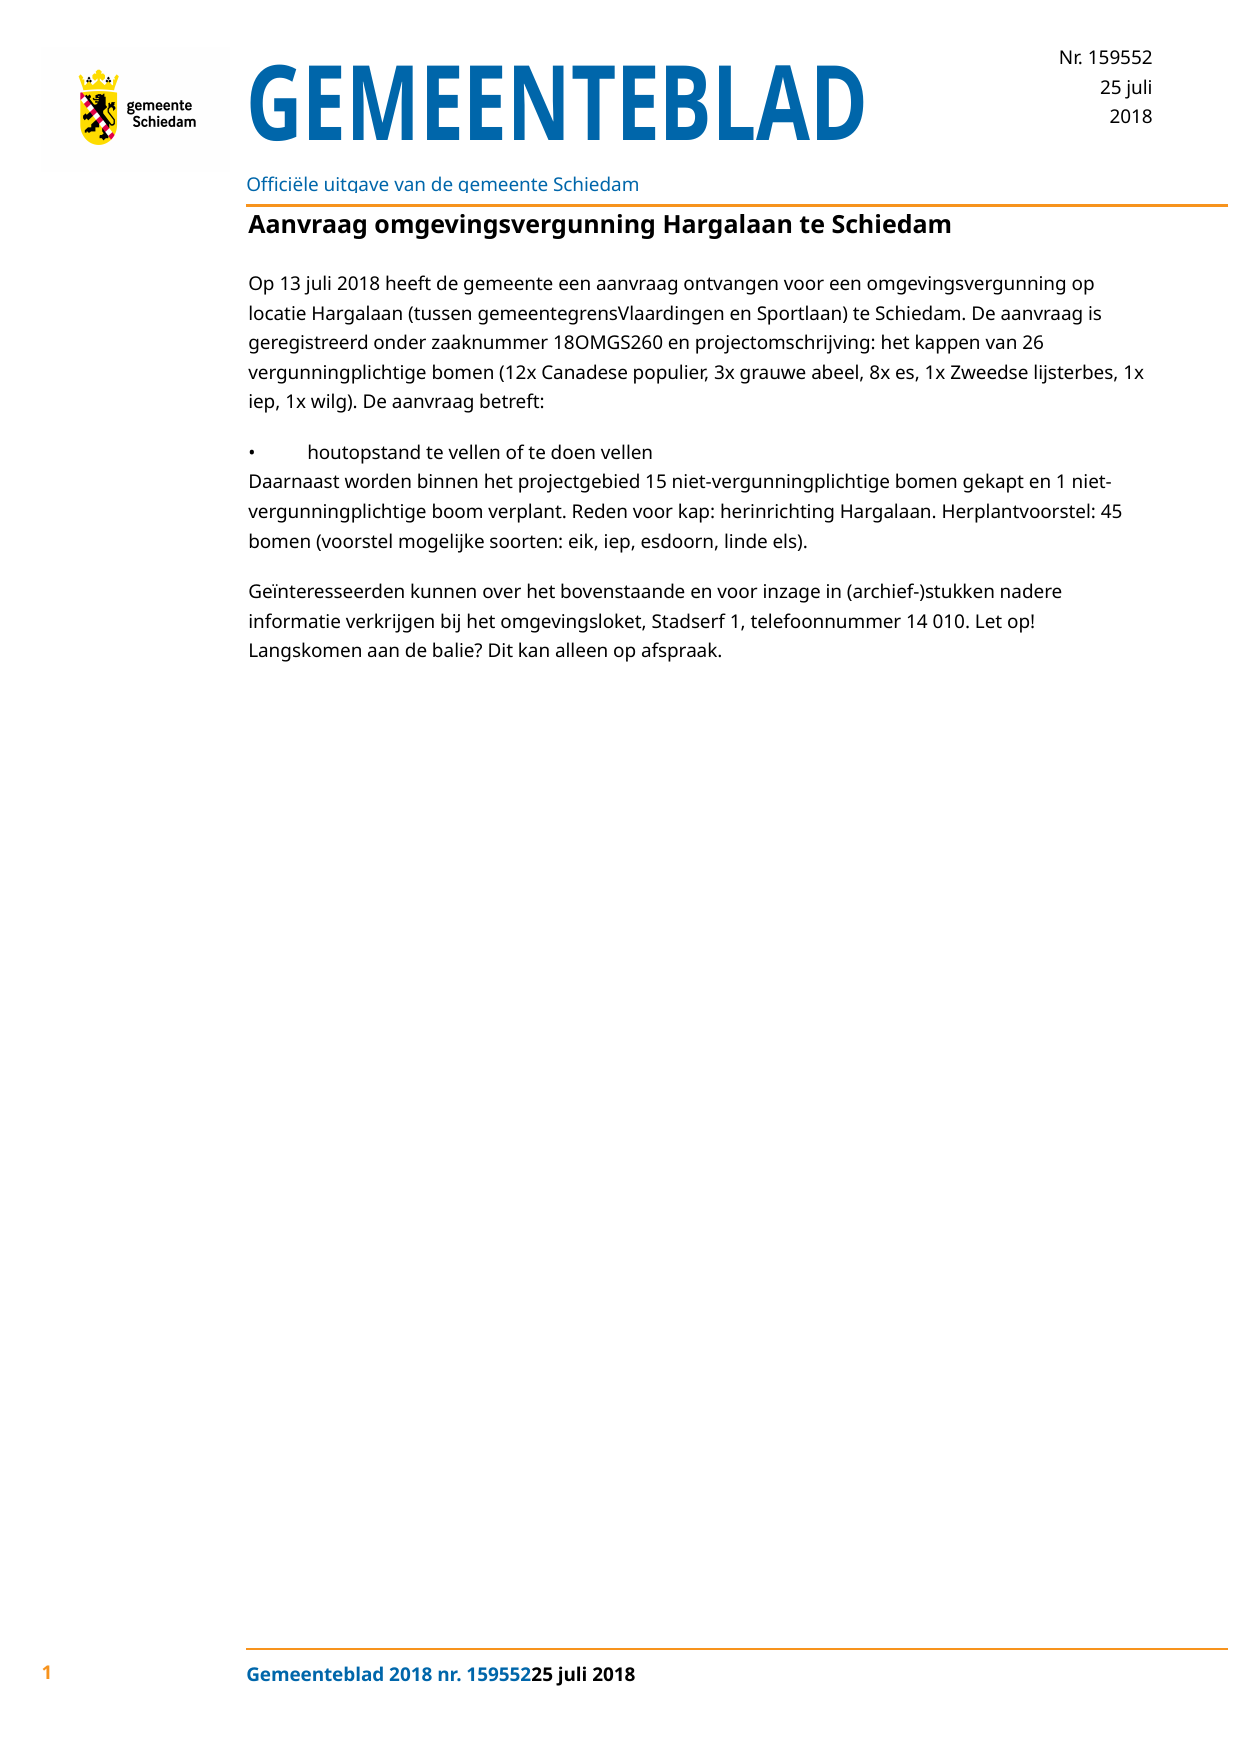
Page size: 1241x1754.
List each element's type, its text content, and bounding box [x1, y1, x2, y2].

list houtopstand te vellen of te doen vellen [248, 439, 1152, 465]
text Aanvraag omgevingsvergunning Hargalaan te Schiedam [248, 207, 1152, 241]
picture [41, 47, 231, 172]
text Daarnaast worden binnen het projectgebied 15 niet-vergunningplichtige bomen gekapt en 1 niet-vergunningplichtige boom verplant. Reden voor kap: herinrichting Hargalaan. Herplantvoorstel: 45 bomen (voorstel mogelijke soorten: eik, iep, esdoorn, linde els). [248, 469, 1152, 553]
text Op 13 juli 2018 heeft de gemeente een aanvraag ontvangen voor een omgevingsvergunning op locatie Hargalaan (tussen gemeentegrensVlaardingen en Sportlaan) te Schiedam. De aanvraag is geregistreerd onder zaaknummer 18OMGS260 en projectomschrijving: het kappen van 26 vergunningplichtige bomen (12x Canadese populier, 3x grauwe abeel, 8x es, 1x Zweedse lijsterbes, 1x iep, 1x wilg). De aanvraag betreft: [248, 270, 1152, 414]
text Geïnteresseerden kunnen over het bovenstaande en voor inzage in (archief-)stukken nadere informatie verkrijgen bij het omgevingsloket, Stadserf 1, telefoonnummer 14 010. Let op! Langskomen aan de balie? Dit kan alleen op afspraak. [248, 578, 1152, 663]
